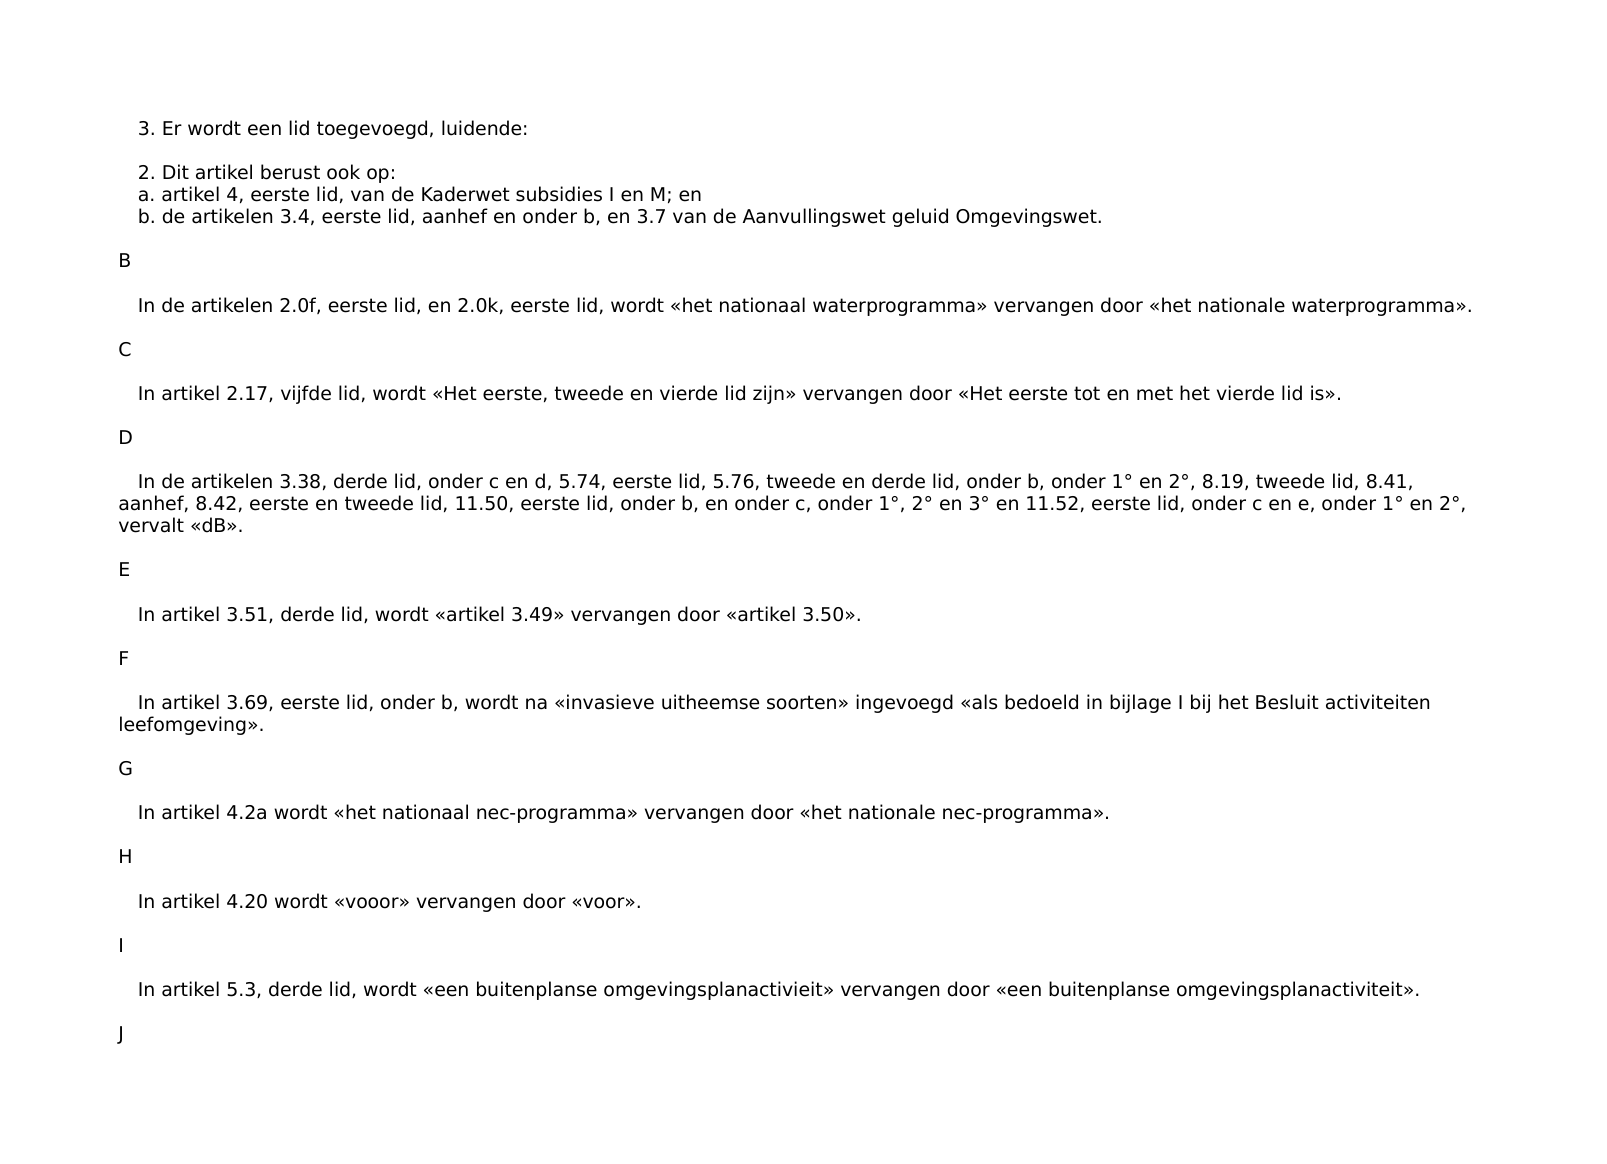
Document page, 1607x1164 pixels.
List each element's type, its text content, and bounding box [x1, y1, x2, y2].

text In artikel 5.3, derde lid, wordt «een buitenplanse omgevingsplanactivieit» vervangen door «een buitenplanse omgevingsplanactiviteit». [118, 979, 1488, 1001]
text G [118, 758, 1488, 780]
text H [118, 846, 1488, 868]
text C [118, 339, 1488, 361]
text In de artikelen 2.0f, eerste lid, en 2.0k, eerste lid, wordt «het nationaal waterprogramma» vervangen door «het nationale waterprogramma». [118, 294, 1488, 317]
text a. artikel 4, eerste lid, van de Kaderwet subsidies I en M; en [118, 184, 1488, 206]
text E [118, 559, 1488, 581]
text I [118, 935, 1488, 957]
text In artikel 4.20 wordt «vooor» vervangen door «voor». [118, 891, 1488, 912]
text D [118, 427, 1488, 449]
text B [118, 250, 1488, 272]
text b. de artikelen 3.4, eerste lid, aanhef en onder b, en 3.7 van de Aanvullingswet geluid Omgevingswet. [118, 206, 1488, 228]
text F [118, 648, 1488, 670]
text 3. Er wordt een lid toegevoegd, luidende: [118, 118, 1488, 140]
text In de artikelen 3.38, derde lid, onder c en d, 5.74, eerste lid, 5.76, tweede en derde lid, onder b, onder 1° en 2°, 8.19, tweede lid, 8.41, aanhef, 8.42, eerste en tweede lid, 11.50, eerste lid, onder b, en onder c, onder 1°, 2° en 3° en 11.52, eerste lid, onder c en e, onder 1° en 2°, vervalt «dB». [118, 471, 1488, 537]
text In artikel 3.69, eerste lid, onder b, wordt na «invasieve uitheemse soorten» ingevoegd «als bedoeld in bijlage I bij het Besluit activiteiten leefomgeving». [118, 692, 1488, 736]
text In artikel 4.2a wordt «het nationaal nec-programma» vervangen door «het nationale nec-programma». [118, 802, 1488, 824]
text J [118, 1023, 1488, 1045]
text In artikel 2.17, vijfde lid, wordt «Het eerste, tweede en vierde lid zijn» vervangen door «Het eerste tot en met het vierde lid is». [118, 383, 1488, 405]
text In artikel 3.51, derde lid, wordt «artikel 3.49» vervangen door «artikel 3.50». [118, 603, 1488, 626]
text 2. Dit artikel berust ook op: [118, 162, 1488, 184]
